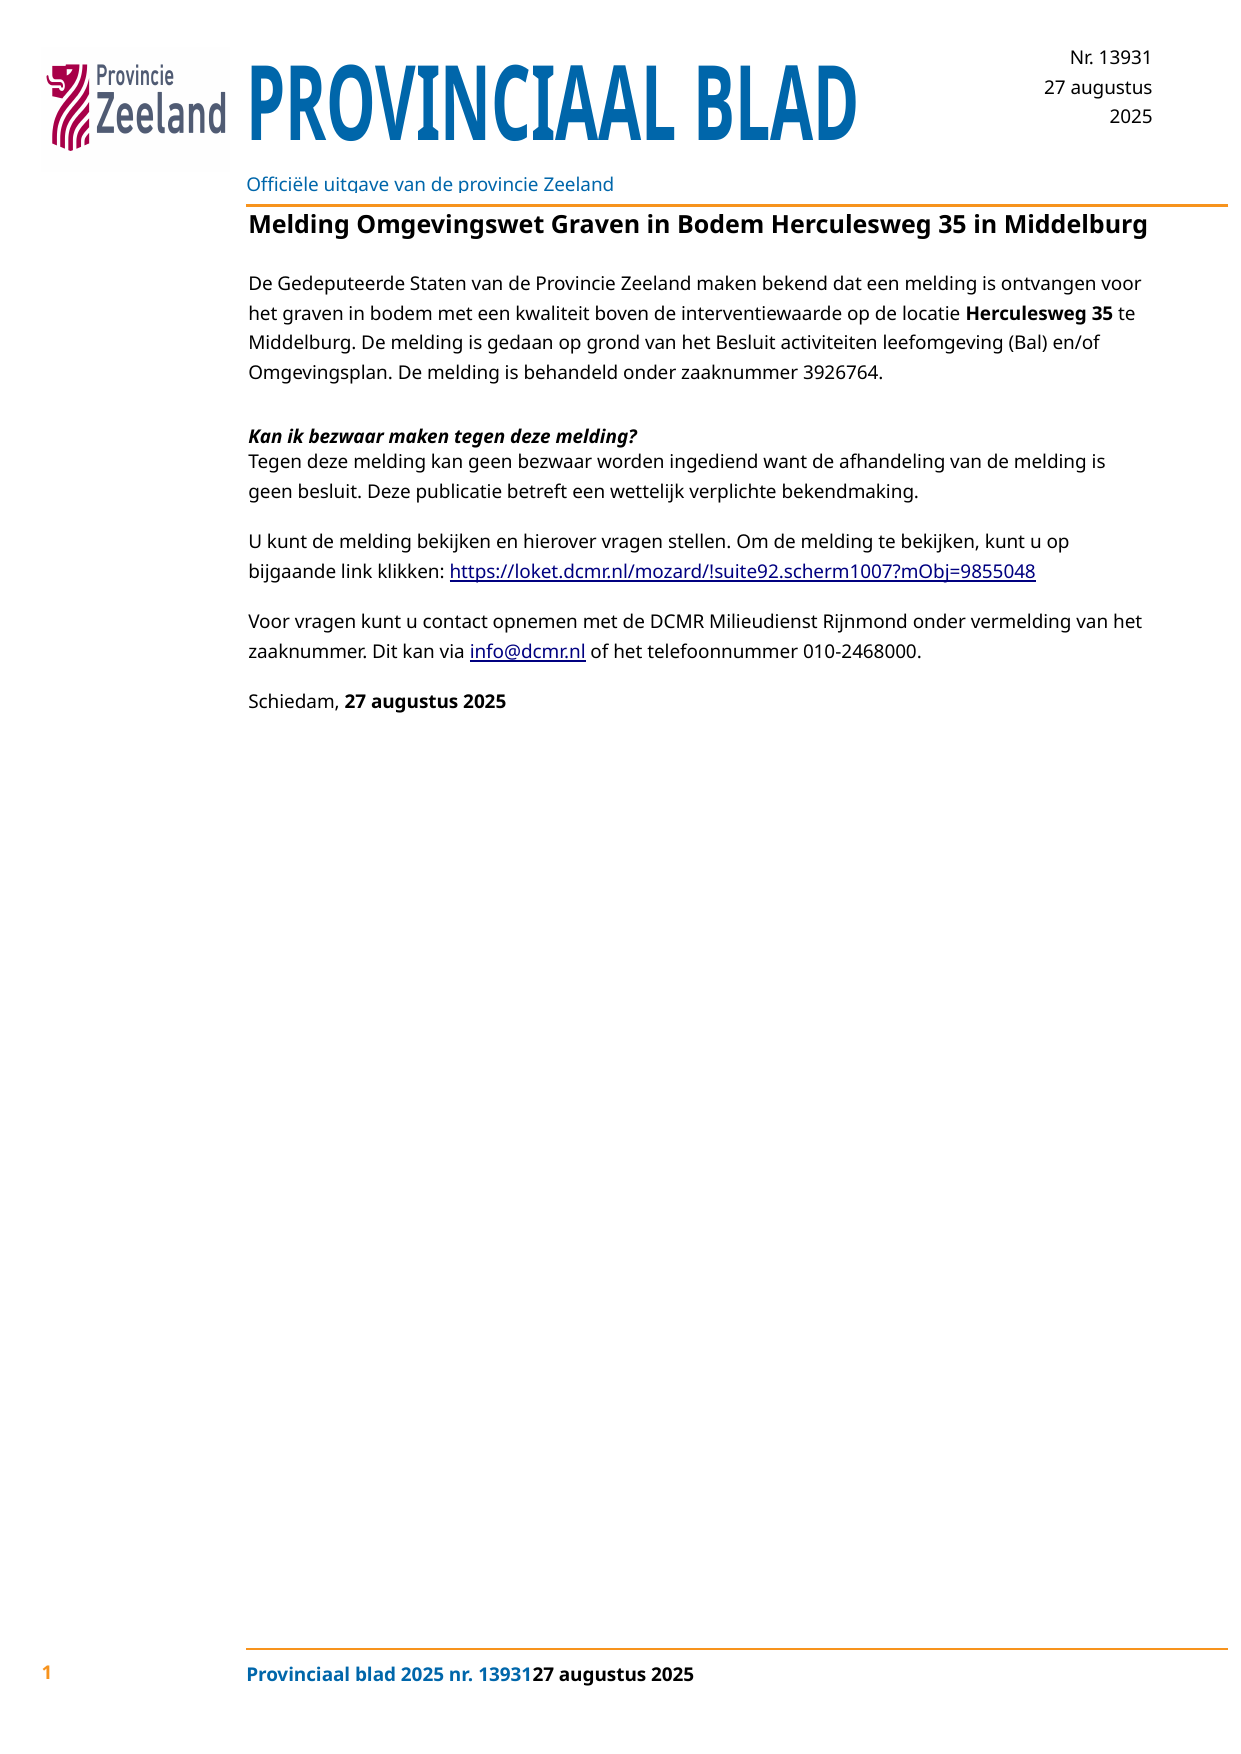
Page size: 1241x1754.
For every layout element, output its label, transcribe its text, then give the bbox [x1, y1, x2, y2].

text Voor vragen kunt u contact opnemen met de DCMR Milieudienst Rijnmond onder vermelding van het zaaknummer. Dit kan via info@dcmr.nl of het telefoonnummer 010‑2468000. [248, 609, 1152, 664]
text Kan ik bezwaar maken tegen deze melding? [248, 423, 1152, 449]
text Melding Omgevingswet Graven in Bodem Herculesweg 35 in Middelburg [248, 207, 1152, 241]
picture [41, 47, 231, 172]
text Schiedam, 27 augustus 2025 [248, 689, 1152, 714]
text Tegen deze melding kan geen bezwaar worden ingediend want de afhandeling van de melding is geen besluit. Deze publicatie betreft een wettelijk verplichte bekendmaking. [248, 449, 1152, 504]
text U kunt de melding bekijken en hierover vragen stellen. Om de melding te bekijken, kunt u op bijgaande link klikken: https://loket.dcmr.nl/mozard/!suite92.scherm1007?mObj=9855048 [248, 529, 1152, 584]
text De Gedeputeerde Staten van de Provincie Zeeland maken bekend dat een melding is ontvangen voor het graven in bodem met een kwaliteit boven de interventiewaarde op de locatie Herculesweg 35 te Middelburg. De melding is gedaan op grond van het Besluit activiteiten leefomgeving (Bal) en/of Omgevingsplan. De melding is behandeld onder zaaknummer 3926764. [248, 270, 1152, 385]
